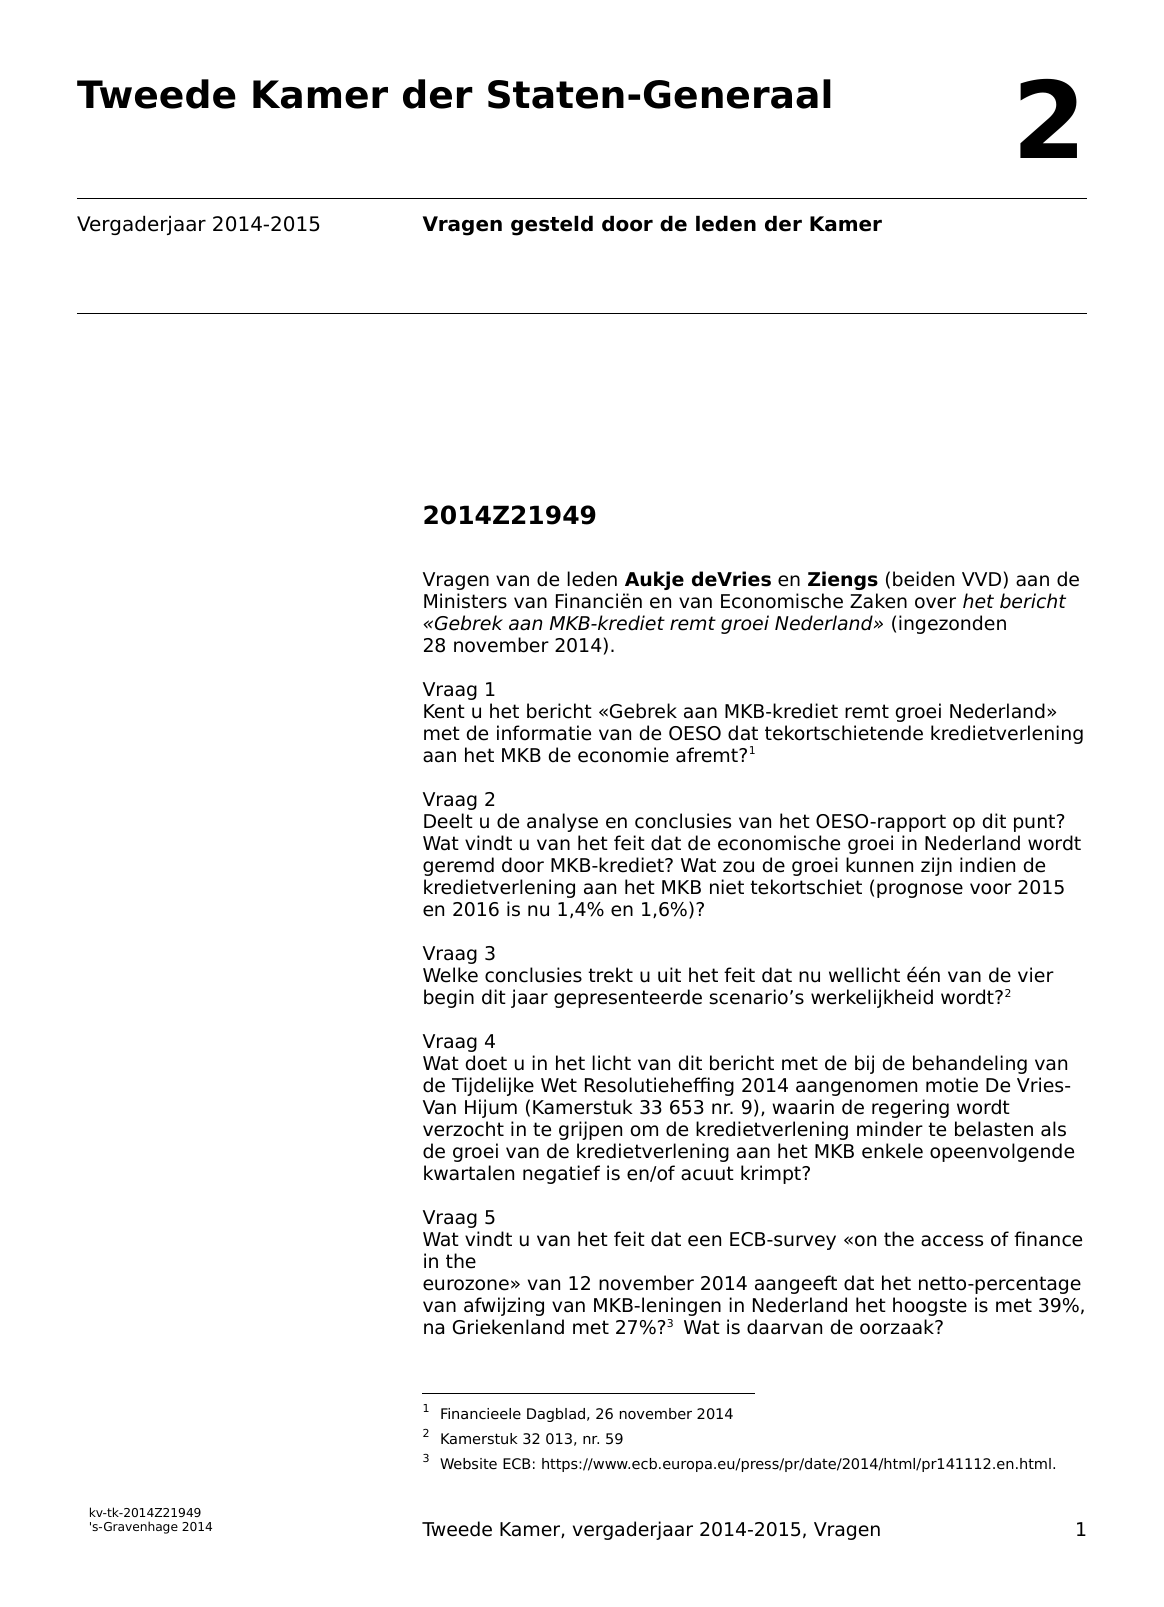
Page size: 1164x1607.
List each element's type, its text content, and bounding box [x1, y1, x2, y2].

text Wat doet u in het licht van dit bericht met de bij de behandeling van de Tijdelijke Wet Resolutieheffing 2014 aangenomen motie De Vries-Van Hijum (Kamerstuk 33 653 nr. 9), waarin de regering wordt verzocht in te grijpen om de kredietverlening minder te belasten als de groei van de kredietverlening aan het MKB enkele opeenvolgende kwartalen negatief is en/of acuut krimpt? [422, 1053, 1087, 1185]
text Deelt u de analyse en conclusies van het OESO-rapport op dit punt? Wat vindt u van het feit dat de economische groei in Nederland wordt geremd door MKB-krediet? Wat zou de groei kunnen zijn indien de kredietverlening aan het MKB niet tekortschiet (prognose voor 2015 en 2016 is nu 1,4% en 1,6%)? [422, 811, 1087, 921]
text Vraag 2 [422, 789, 1087, 811]
table_cell Vragen gesteld door de leden der Kamer [422, 199, 1087, 313]
table_cell Vergaderjaar 2014-2015 [77, 199, 422, 313]
table_header 2 [886, 59, 1087, 198]
text Welke conclusies trekt u uit het feit dat nu wellicht één van de vier begin dit jaar gepresenteerde scenario’s werkelijkheid wordt? [422, 965, 1087, 1009]
text eurozone» van 12 november 2014 aangeeft dat het netto-percentage van afwijzing van MKB-leningen in Nederland het hoogste is met 39%, na Griekenland met 27%? Wat is daarvan de oorzaak? [422, 1273, 1087, 1339]
table_header Tweede Kamer der Staten-Generaal [77, 59, 886, 198]
text Financieele Dagblad, 26 november 2014 [422, 1402, 1087, 1424]
text 's-Gravenhage 2014 [88, 1520, 323, 1534]
text Kent u het bericht «Gebrek aan MKB-krediet remt groei Nederland» met de informatie van de OESO dat tekortschietende kredietverlening aan het MKB de economie afremt? [422, 701, 1087, 767]
text 2014Z21949 [422, 501, 1087, 531]
text Vraag 5 [422, 1207, 1087, 1229]
text Vragen van de leden Aukje deVries en Ziengs (beiden VVD) aan de Ministers van Financiën en van Economische Zaken over het bericht «Gebrek aan MKB-krediet remt groei Nederland» (ingezonden 28 november 2014). [422, 569, 1087, 657]
text Vraag 3 [422, 943, 1087, 965]
text Vraag 1 [422, 679, 1087, 701]
text Website ECB: https://www.ecb.europa.eu/press/pr/date/2014/html/pr141112.en.html. [422, 1452, 1087, 1474]
text kv-tk-2014Z21949 [88, 1506, 323, 1520]
text Vraag 4 [422, 1031, 1087, 1053]
text Wat vindt u van het feit dat een ECB-survey «on the access of finance in the [422, 1229, 1087, 1273]
text Kamerstuk 32 013, nr. 59 [422, 1427, 1087, 1449]
